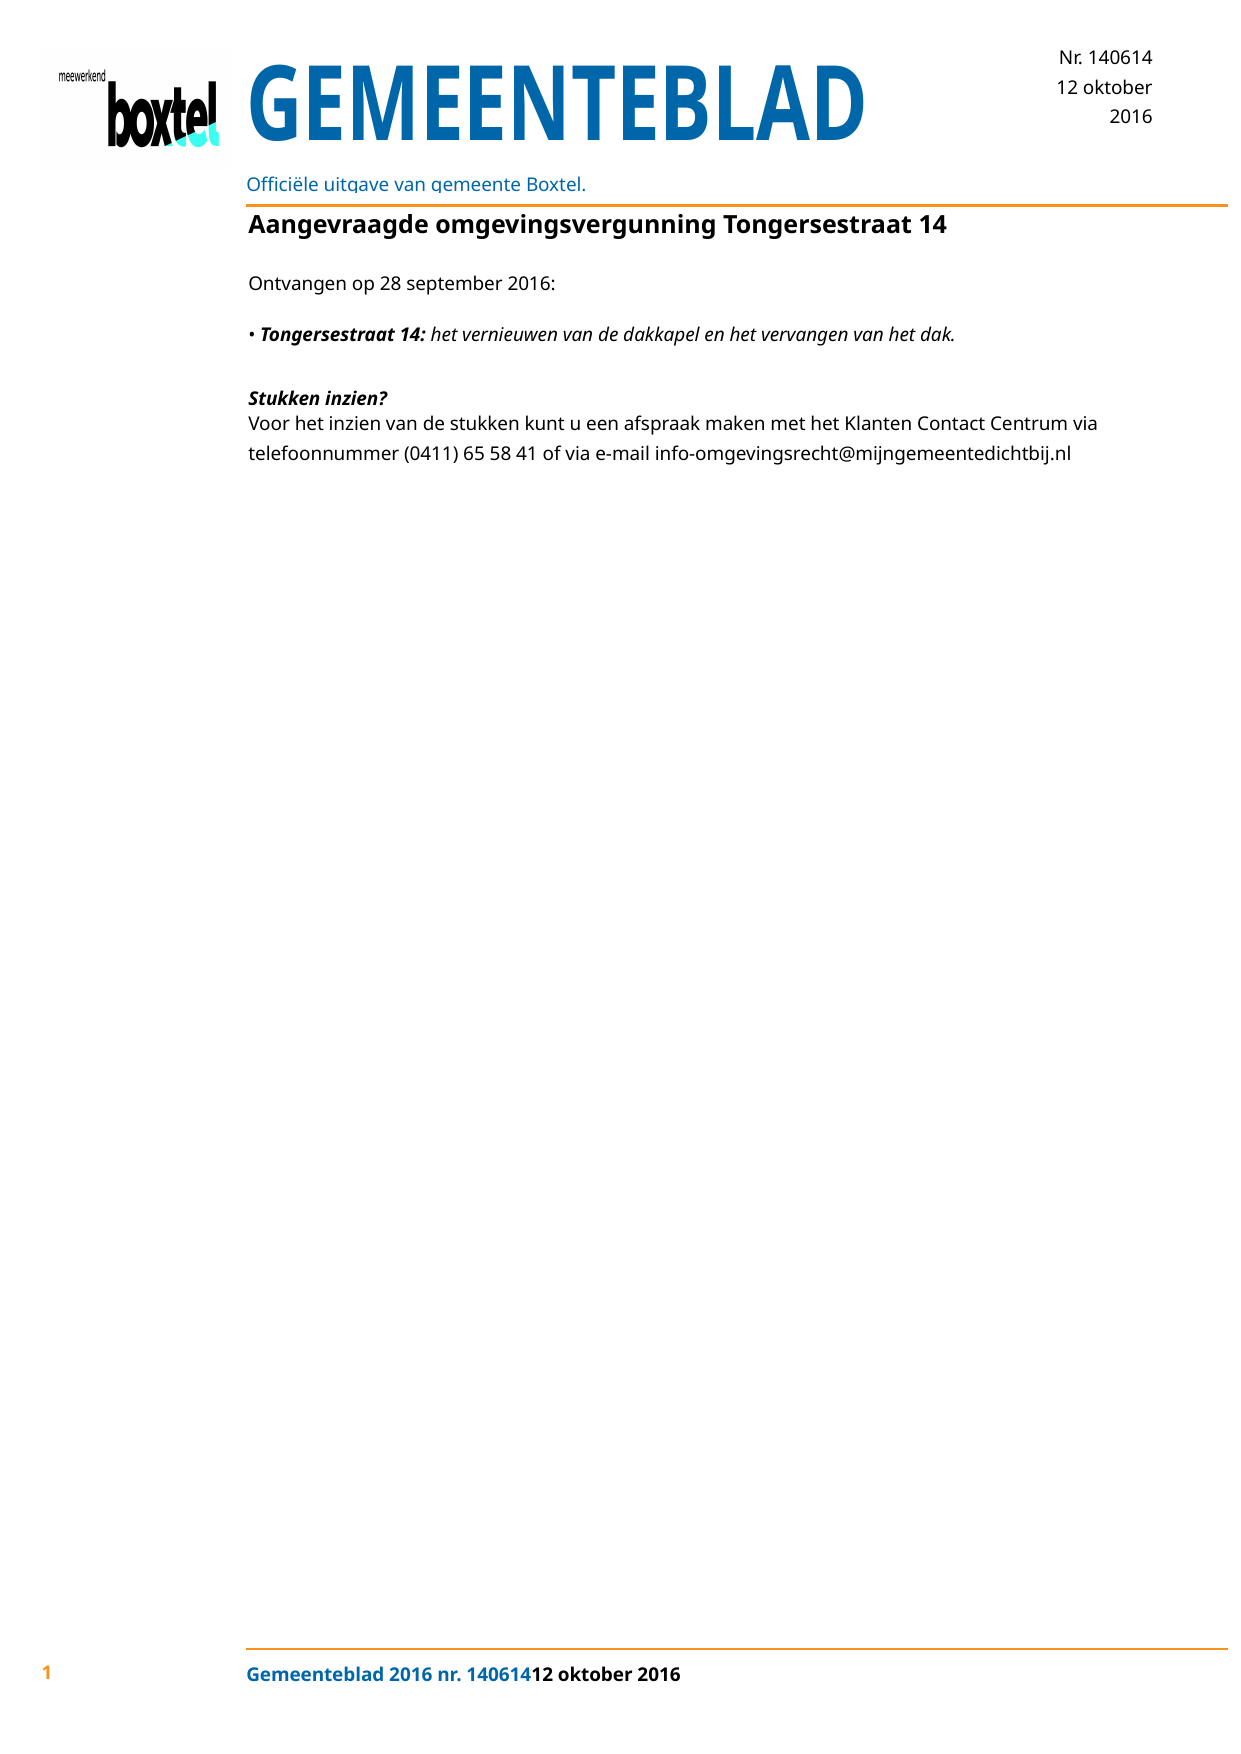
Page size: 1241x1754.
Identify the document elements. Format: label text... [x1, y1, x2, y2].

picture [41, 47, 231, 172]
text Ontvangen op 28 september 2016: [248, 270, 1152, 296]
text Voor het inzien van de stukken kunt u een afspraak maken met het Klanten Contact Centrum via telefoonnummer (0411) 65 58 41 of via e-mail info-omgevingsrecht@mijngemeentedichtbij.nl [248, 410, 1152, 466]
text Aangevraagde omgevingsvergunning Tongersestraat 14 [248, 207, 1152, 241]
text Stukken inzien? [248, 385, 1152, 410]
text • Tongersestraat 14: het vernieuwen van de dakkapel en het vervangen van het dak. [248, 321, 1152, 346]
